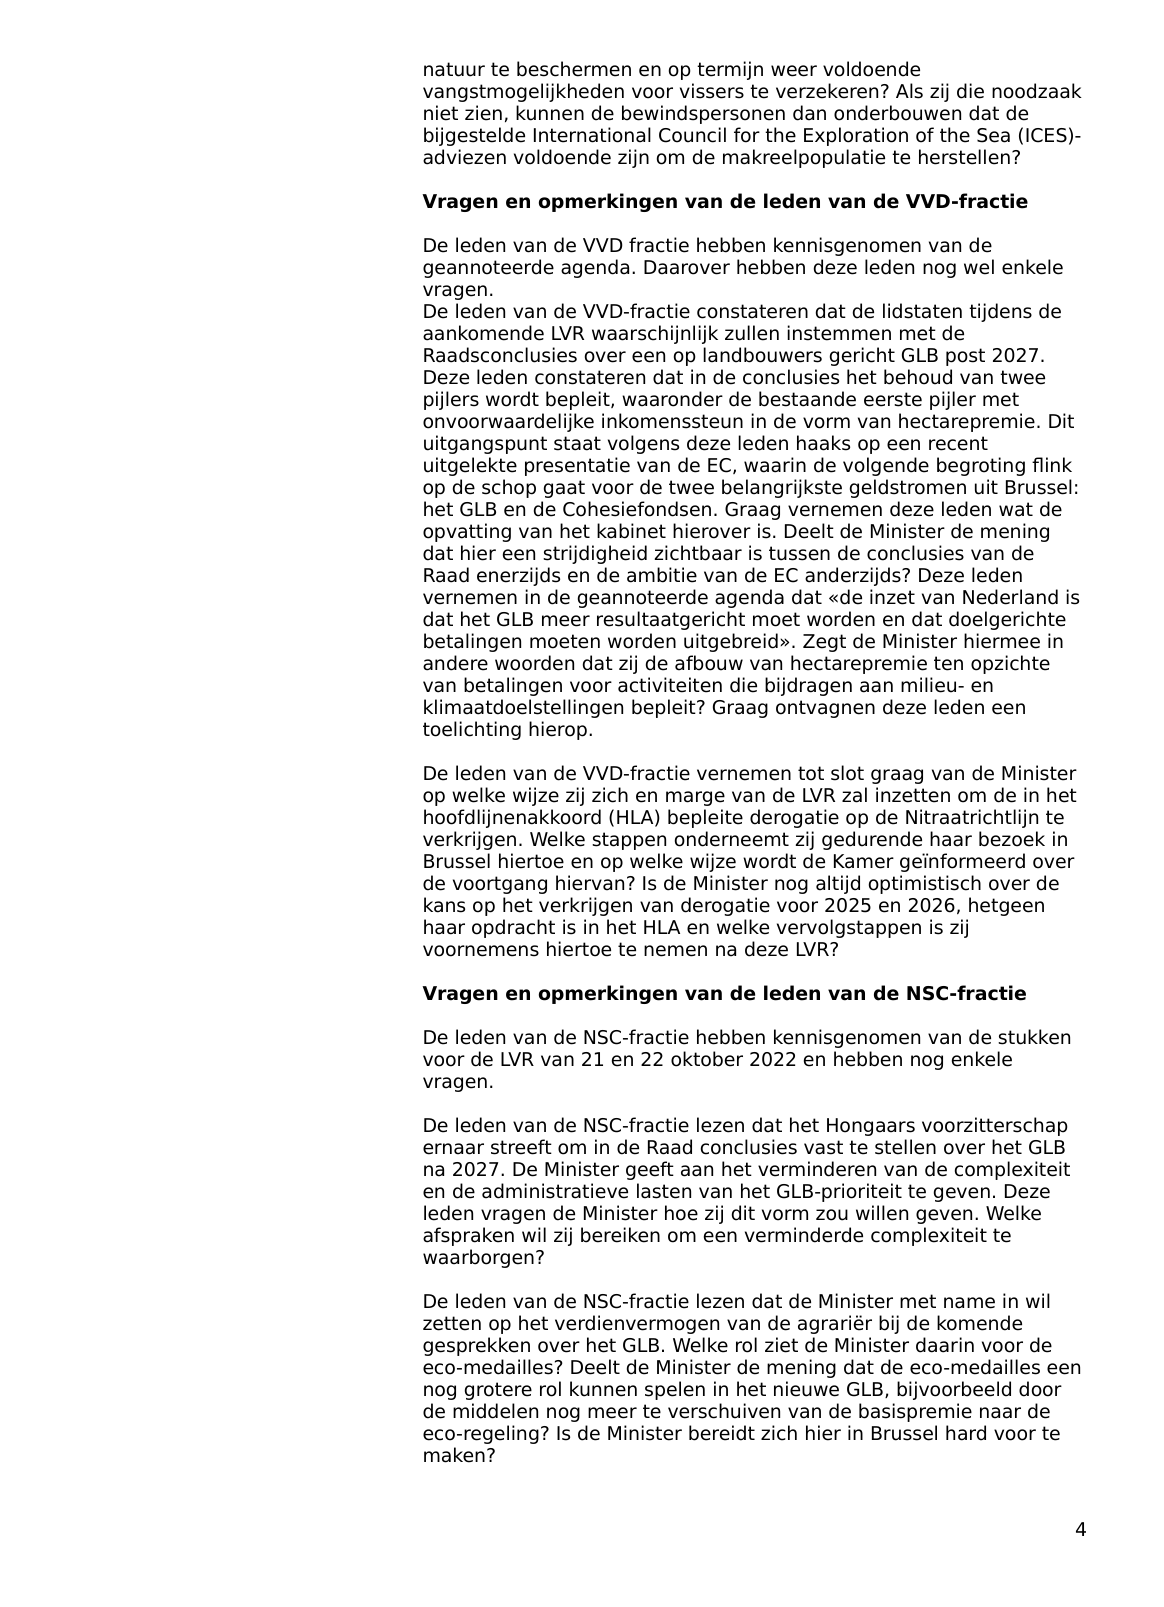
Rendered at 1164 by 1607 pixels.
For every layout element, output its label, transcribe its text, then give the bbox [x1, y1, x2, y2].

text De leden van de NSC-fractie lezen dat de Minister met name in wil zetten op het verdienvermogen van de agrariër bij de komende gesprekken over het GLB. Welke rol ziet de Minister daarin voor de eco-medailles? Deelt de Minister de mening dat de eco-medailles een nog grotere rol kunnen spelen in het nieuwe GLB, bijvoorbeeld door de middelen nog meer te verschuiven van de basispremie naar de eco-regeling? Is de Minister bereidt zich hier in Brussel hard voor te maken? [422, 1291, 1087, 1467]
text natuur te beschermen en op termijn weer voldoende vangstmogelijkheden voor vissers te verzekeren? Als zij die noodzaak niet zien, kunnen de bewindspersonen dan onderbouwen dat de bijgestelde International Council for the Exploration of the Sea (ICES)-adviezen voldoende zijn om de makreelpopulatie te herstellen? [422, 59, 1087, 169]
text De leden van de VVD-fractie vernemen tot slot graag van de Minister op welke wijze zij zich en marge van de LVR zal inzetten om de in het hoofdlijnenakkoord (HLA) bepleite derogatie op de Nitraatrichtlijn te verkrijgen. Welke stappen onderneemt zij gedurende haar bezoek in Brussel hiertoe en op welke wijze wordt de Kamer geïnformeerd over de voortgang hiervan? Is de Minister nog altijd optimistisch over de kans op het verkrijgen van derogatie voor 2025 en 2026, hetgeen haar opdracht is in het HLA en welke vervolgstappen is zij voornemens hiertoe te nemen na deze LVR? [422, 763, 1087, 961]
text De leden van de NSC-fractie lezen dat het Hongaars voorzitterschap ernaar streeft om in de Raad conclusies vast te stellen over het GLB na 2027. De Minister geeft aan het verminderen van de complexiteit en de administratieve lasten van het GLB-prioriteit te geven. Deze leden vragen de Minister hoe zij dit vorm zou willen geven. Welke afspraken wil zij bereiken om een verminderde complexiteit te waarborgen? [422, 1115, 1087, 1269]
subtitle Vragen en opmerkingen van de leden van de VVD-fractie [422, 191, 1087, 213]
text De leden van de VVD-fractie constateren dat de lidstaten tijdens de aankomende LVR waarschijnlijk zullen instemmen met de Raadsconclusies over een op landbouwers gericht GLB post 2027. Deze leden constateren dat in de conclusies het behoud van twee pijlers wordt bepleit, waaronder de bestaande eerste pijler met onvoorwaardelijke inkomenssteun in de vorm van hectarepremie. Dit uitgangspunt staat volgens deze leden haaks op een recent uitgelekte presentatie van de EC, waarin de volgende begroting flink op de schop gaat voor de twee belangrijkste geldstromen uit Brussel: het GLB en de Cohesiefondsen. Graag vernemen deze leden wat de opvatting van het kabinet hierover is. Deelt de Minister de mening dat hier een strijdigheid zichtbaar is tussen de conclusies van de Raad enerzijds en de ambitie van de EC anderzijds? Deze leden vernemen in de geannoteerde agenda dat «de inzet van Nederland is dat het GLB meer resultaatgericht moet worden en dat doelgerichte betalingen moeten worden uitgebreid». Zegt de Minister hiermee in andere woorden dat zij de afbouw van hectarepremie ten opzichte van betalingen voor activiteiten die bijdragen aan milieu- en klimaatdoelstellingen bepleit? Graag ontvagnen deze leden een toelichting hierop. [422, 301, 1087, 741]
subtitle Vragen en opmerkingen van de leden van de NSC-fractie [422, 983, 1087, 1005]
text De leden van de NSC-fractie hebben kennisgenomen van de stukken voor de LVR van 21 en 22 oktober 2022 en hebben nog enkele vragen. [422, 1027, 1087, 1093]
text De leden van de VVD fractie hebben kennisgenomen van de geannoteerde agenda. Daarover hebben deze leden nog wel enkele vragen. [422, 235, 1087, 301]
